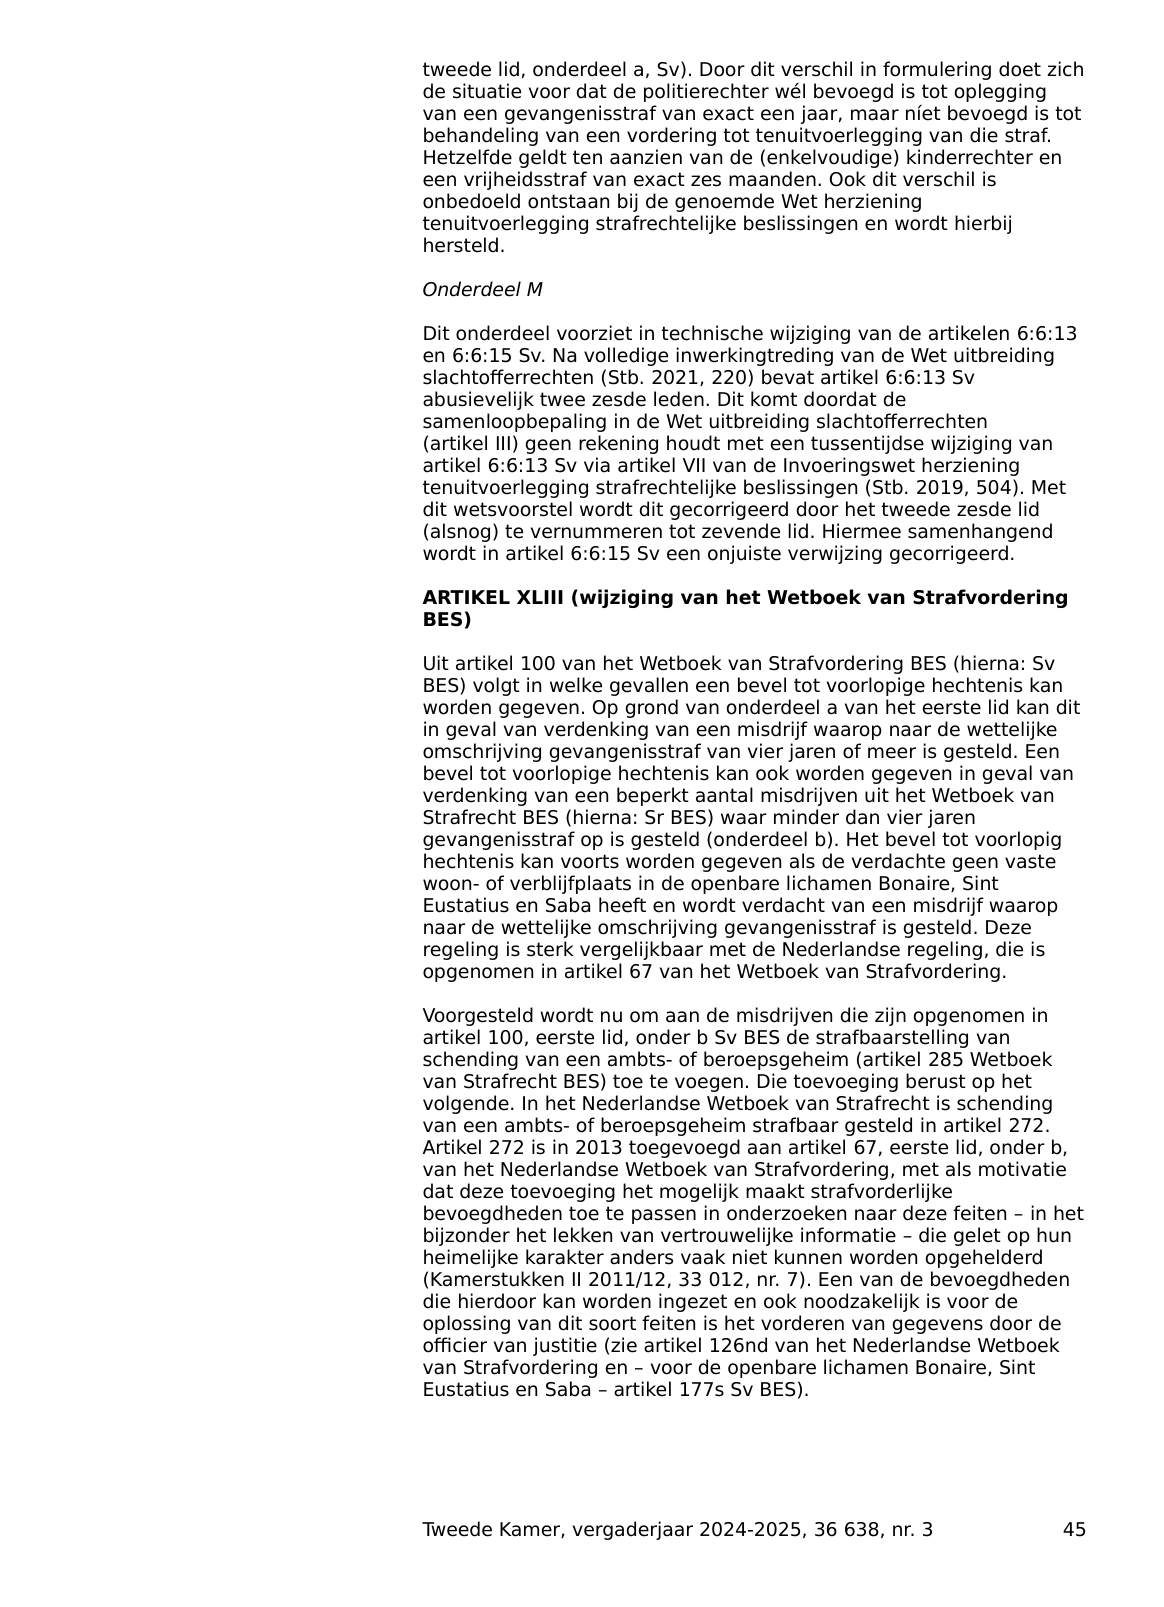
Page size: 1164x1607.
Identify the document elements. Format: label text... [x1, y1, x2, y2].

text tweede lid, onderdeel a, Sv). Door dit verschil in formulering doet zich de situatie voor dat de politierechter wél bevoegd is tot oplegging van een gevangenisstraf van exact een jaar, maar níet bevoegd is tot behandeling van een vordering tot tenuitvoerlegging van die straf. Hetzelfde geldt ten aanzien van de (enkelvoudige) kinderrechter en een vrijheidsstraf van exact zes maanden. Ook dit verschil is onbedoeld ontstaan bij de genoemde Wet herziening tenuitvoerlegging strafrechtelijke beslissingen en wordt hierbij hersteld. [422, 59, 1087, 257]
text Uit artikel 100 van het Wetboek van Strafvordering BES (hierna: Sv BES) volgt in welke gevallen een bevel tot voorlopige hechtenis kan worden gegeven. Op grond van onderdeel a van het eerste lid kan dit in geval van verdenking van een misdrijf waarop naar de wettelijke omschrijving gevangenisstraf van vier jaren of meer is gesteld. Een bevel tot voorlopige hechtenis kan ook worden gegeven in geval van verdenking van een beperkt aantal misdrijven uit het Wetboek van Strafrecht BES (hierna: Sr BES) waar minder dan vier jaren gevangenisstraf op is gesteld (onderdeel b). Het bevel tot voorlopig hechtenis kan voorts worden gegeven als de verdachte geen vaste woon- of verblijfplaats in de openbare lichamen Bonaire, Sint Eustatius en Saba heeft en wordt verdacht van een misdrijf waarop naar de wettelijke omschrijving gevangenisstraf is gesteld. Deze regeling is sterk vergelijkbaar met de Nederlandse regeling, die is opgenomen in artikel 67 van het Wetboek van Strafvordering. [422, 653, 1087, 983]
text Dit onderdeel voorziet in technische wijziging van de artikelen 6:6:13 en 6:6:15 Sv. Na volledige inwerkingtreding van de Wet uitbreiding slachtofferrechten (Stb. 2021, 220) bevat artikel 6:6:13 Sv abusievelijk twee zesde leden. Dit komt doordat de samenloopbepaling in de Wet uitbreiding slachtofferrechten (artikel III) geen rekening houdt met een tussentijdse wijziging van artikel 6:6:13 Sv via artikel VII van de Invoeringswet herziening tenuitvoerlegging strafrechtelijke beslissingen (Stb. 2019, 504). Met dit wetsvoorstel wordt dit gecorrigeerd door het tweede zesde lid (alsnog) te vernummeren tot zevende lid. Hiermee samenhangend wordt in artikel 6:6:15 Sv een onjuiste verwijzing gecorrigeerd. [422, 323, 1087, 565]
subtitle Onderdeel M [422, 279, 1087, 301]
subtitle ARTIKEL XLIII (wijziging van het Wetboek van Strafvordering BES) [422, 587, 1087, 631]
text Voorgesteld wordt nu om aan de misdrijven die zijn opgenomen in artikel 100, eerste lid, onder b Sv BES de strafbaarstelling van schending van een ambts- of beroepsgeheim (artikel 285 Wetboek van Strafrecht BES) toe te voegen. Die toevoeging berust op het volgende. In het Nederlandse Wetboek van Strafrecht is schending van een ambts- of beroepsgeheim strafbaar gesteld in artikel 272. Artikel 272 is in 2013 toegevoegd aan artikel 67, eerste lid, onder b, van het Nederlandse Wetboek van Strafvordering, met als motivatie dat deze toevoeging het mogelijk maakt strafvorderlijke bevoegdheden toe te passen in onderzoeken naar deze feiten – in het bijzonder het lekken van vertrouwelijke informatie – die gelet op hun heimelijke karakter anders vaak niet kunnen worden opgehelderd (Kamerstukken II 2011/12, 33 012, nr. 7). Een van de bevoegdheden die hierdoor kan worden ingezet en ook noodzakelijk is voor de oplossing van dit soort feiten is het vorderen van gegevens door de officier van justitie (zie artikel 126nd van het Nederlandse Wetboek van Strafvordering en – voor de openbare lichamen Bonaire, Sint Eustatius en Saba – artikel 177s Sv BES). [422, 1005, 1087, 1401]
